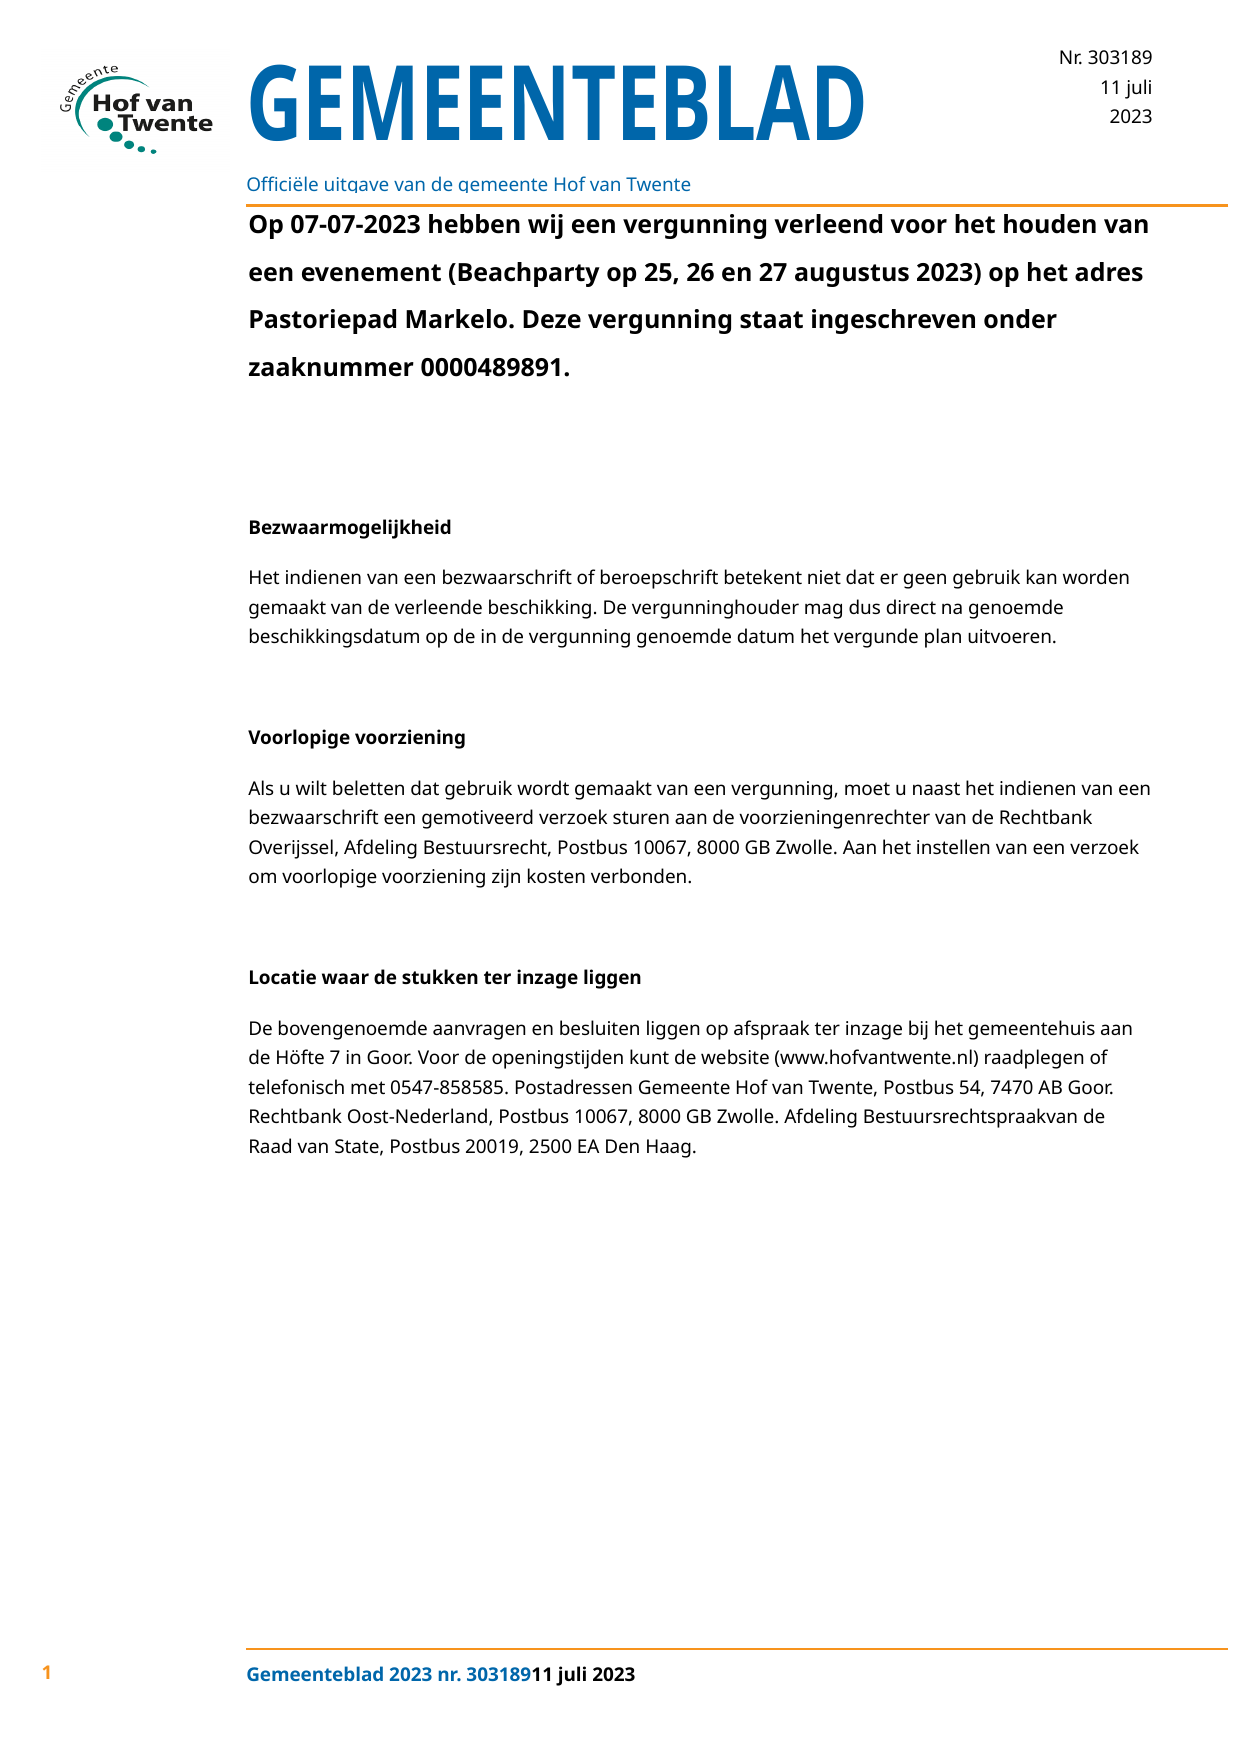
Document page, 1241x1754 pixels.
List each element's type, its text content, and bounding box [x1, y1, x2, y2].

text Het indienen van een bezwaarschrift of beroepschrift betekent niet dat er geen gebruik kan worden gemaakt van de verleende beschikking. De vergunninghouder mag dus direct na genoemde beschikkingsdatum op de in de vergunning genoemde datum het vergunde plan uitvoeren. [248, 564, 1152, 649]
picture [41, 47, 231, 172]
text Locatie waar de stukken ter inzage liggen [248, 964, 1152, 990]
text Bezwaarmogelijkheid [248, 514, 1152, 540]
text Op 07-07-2023 hebben wij een vergunning verleend voor het houden van een evenement (Beachparty op 25, 26 en 27 augustus 2023) op het adres Pastoriepad Markelo. Deze vergunning staat ingeschreven onder zaaknummer 0000489891. [248, 207, 1152, 384]
text Als u wilt beletten dat gebruik wordt gemaakt van een vergunning, moet u naast het indienen van een bezwaarschrift een gemotiveerd verzoek sturen aan de voorzieningenrechter van de Rechtbank Overijssel, Afdeling Bestuursrecht, Postbus 10067, 8000 GB Zwolle. Aan het instellen van een verzoek om voorlopige voorziening zijn kosten verbonden. [248, 775, 1152, 889]
text De bovengenoemde aanvragen en besluiten liggen op afspraak ter inzage bij het gemeentehuis aan de Höfte 7 in Goor. Voor de openingstijden kunt de website (www.hofvantwente.nl) raadplegen of telefonisch met 0547-858585. Postadressen Gemeente Hof van Twente, Postbus 54, 7470 AB Goor. Rechtbank Oost-Nederland, Postbus 10067, 8000 GB Zwolle. Afdeling Bestuursrechtspraakvan de Raad van State, Postbus 20019, 2500 EA Den Haag. [248, 1015, 1152, 1159]
text Voorlopige voorziening [248, 724, 1152, 750]
